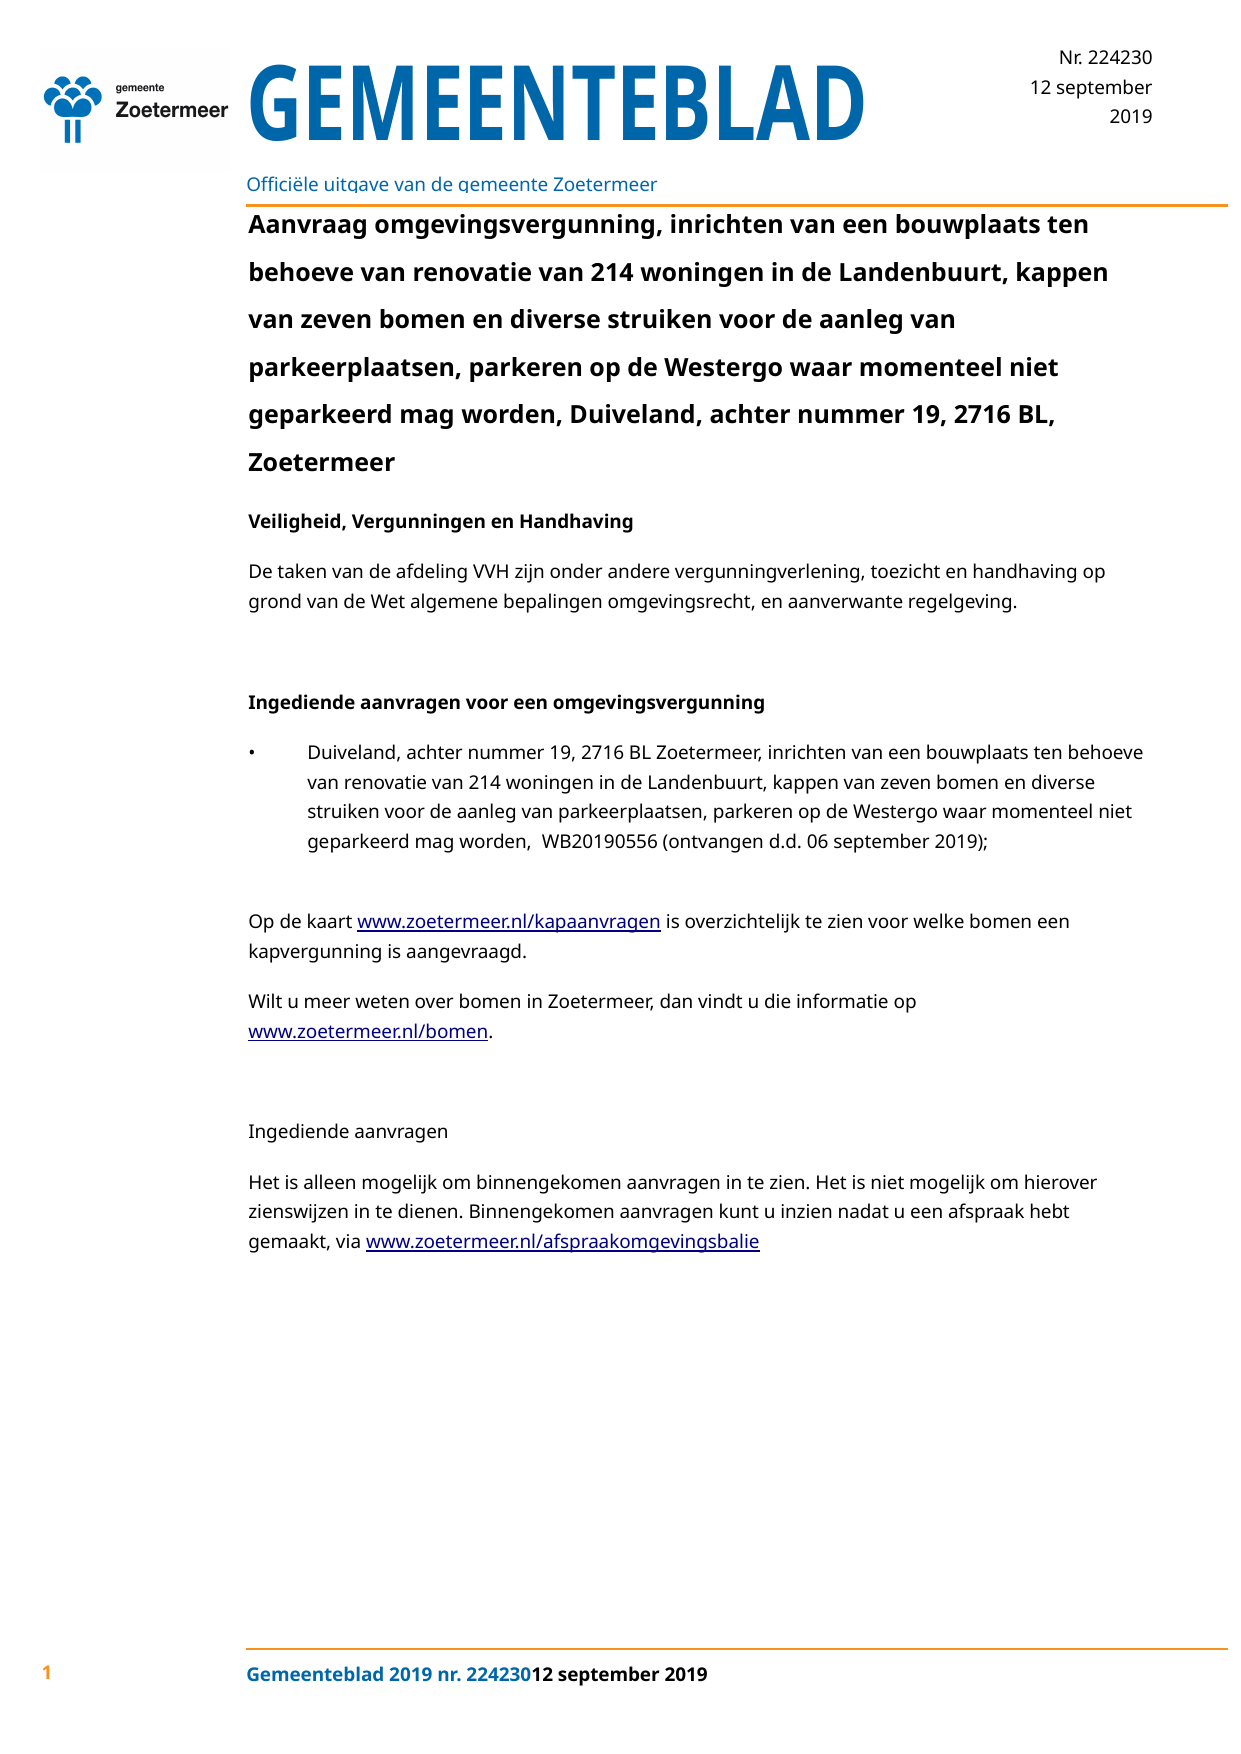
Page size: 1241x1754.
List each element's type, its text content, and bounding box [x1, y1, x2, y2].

text Aanvraag omgevingsvergunning, inrichten van een bouwplaats ten behoeve van renovatie van 214 woningen in de Landenbuurt, kappen van zeven bomen en diverse struiken voor de aanleg van parkeerplaatsen, parkeren op de Westergo waar momenteel niet geparkeerd mag worden, Duiveland, achter nummer 19, 2716 BL, Zoetermeer [248, 207, 1152, 479]
list Duiveland, achter nummer 19, 2716 BL Zoetermeer, inrichten van een bouwplaats ten behoeve van renovatie van 214 woningen in de Landenbuurt, kappen van zeven bomen en diverse struiken voor de aanleg van parkeerplaatsen, parkeren op de Westergo waar momenteel niet geparkeerd mag worden, WB20190556 (ontvangen d.d. 06 september 2019); [248, 739, 1152, 854]
text Veiligheid, Vergunningen en Handhaving [248, 508, 1152, 534]
picture [41, 47, 231, 172]
text Op de kaart www.zoetermeer.nl/kapaanvragen is overzichtelijk te zien voor welke bomen een kapvergunning is aangevraagd. [248, 908, 1152, 964]
text Wilt u meer weten over bomen in Zoetermeer, dan vindt u die informatie op www.zoetermeer.nl/bomen. [248, 988, 1152, 1044]
text Het is alleen mogelijk om binnengekomen aanvragen in te zien. Het is niet mogelijk om hierover zienswijzen in te dienen. Binnengekomen aanvragen kunt u inzien nadat u een afspraak hebt gemaakt, via www.zoetermeer.nl/afspraakomgevingsbalie [248, 1169, 1152, 1254]
text De taken van de afdeling VVH zijn onder andere vergunningverlening, toezicht en handhaving op grond van de Wet algemene bepalingen omgevingsrecht, en aanverwante regelgeving. [248, 559, 1152, 614]
text Ingediende aanvragen [248, 1119, 1152, 1144]
text Ingediende aanvragen voor een omgevingsvergunning [248, 689, 1152, 715]
